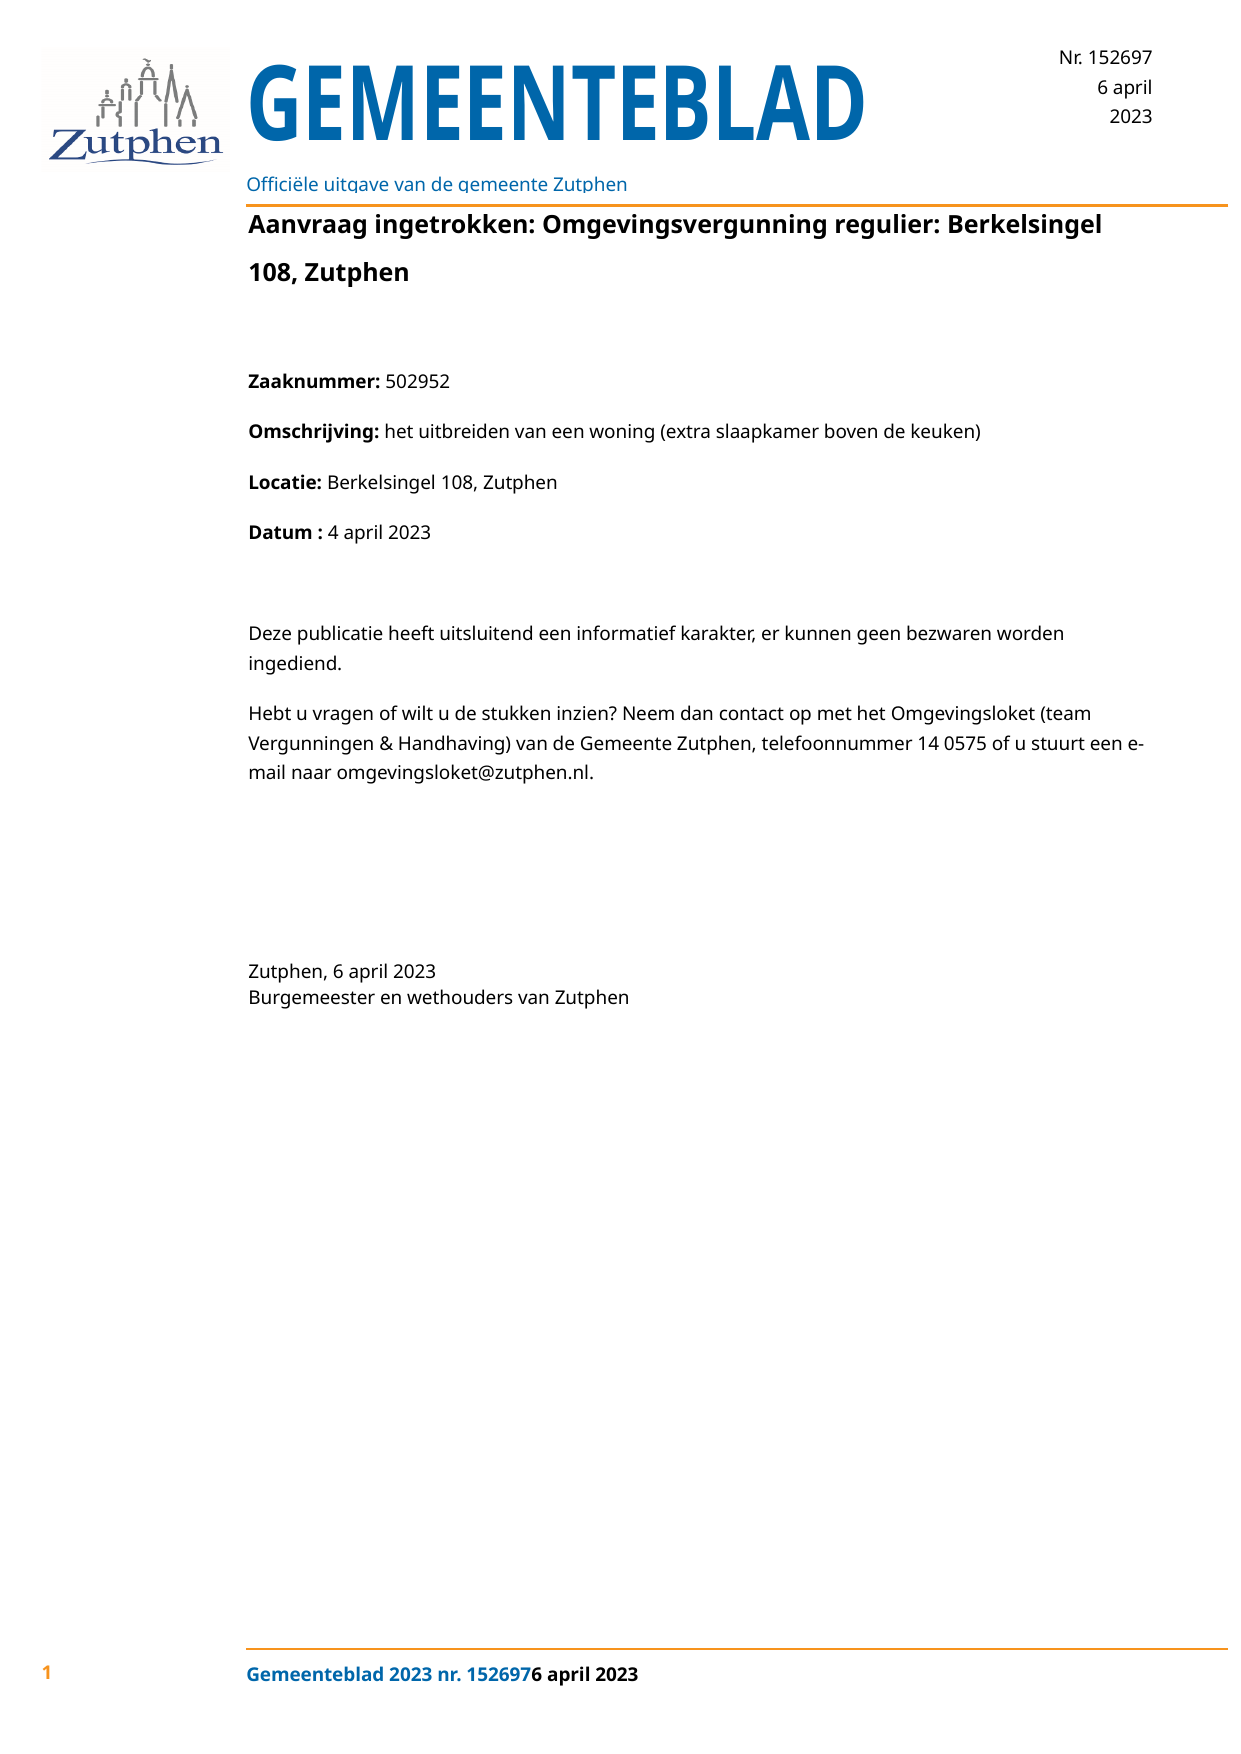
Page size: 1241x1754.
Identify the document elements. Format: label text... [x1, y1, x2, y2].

text Datum : 4 april 2023 [248, 519, 1152, 545]
text Deze publicatie heeft uitsluitend een informatief karakter, er kunnen geen bezwaren worden ingediend. [248, 620, 1152, 676]
text Aanvraag ingetrokken: Omgevingsvergunning regulier: Berkelsingel 108, Zutphen [248, 207, 1152, 288]
text Burgemeester en wethouders van Zutphen [248, 984, 1152, 1010]
text Hebt u vragen of wilt u de stukken inzien? Neem dan contact op met het Omgevingsloket (team Vergunningen & Handhaving) van de Gemeente Zutphen, telefoonnummer 14 0575 of u stuurt een e-mail naar omgevingsloket@zutphen.nl. [248, 700, 1152, 785]
text Zaaknummer: 502952 [248, 368, 1152, 394]
text Locatie: Berkelsingel 108, Zutphen [248, 469, 1152, 495]
picture [41, 47, 231, 172]
text Omschrijving: het uitbreiden van een woning (extra slaapkamer boven de keuken) [248, 419, 1152, 444]
text Zutphen, 6 april 2023 [248, 959, 1152, 984]
